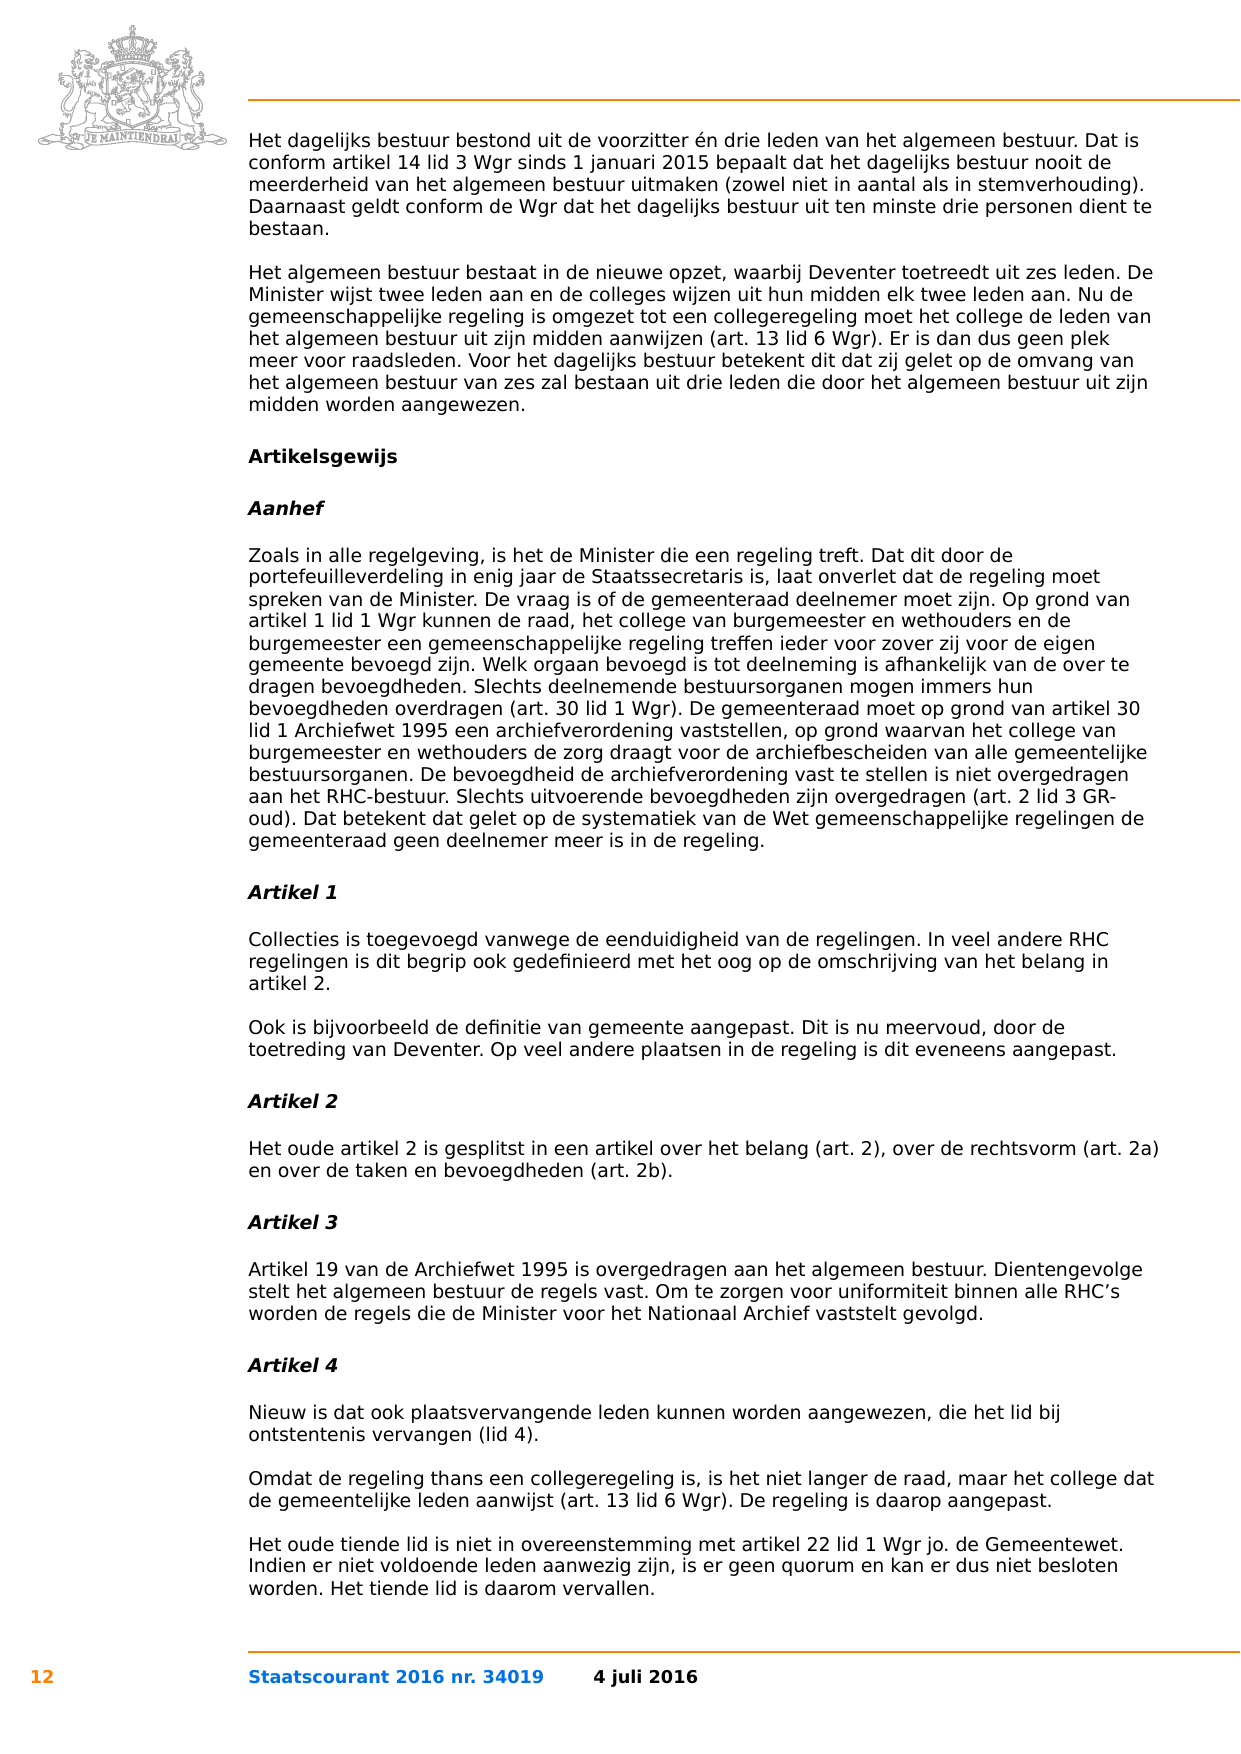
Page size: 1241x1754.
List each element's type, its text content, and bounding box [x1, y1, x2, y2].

subtitle Artikel 2 [248, 1091, 1163, 1113]
text Collecties is toegevoegd vanwege de eenduidigheid van de regelingen. In veel andere RHC regelingen is dit begrip ook gedefinieerd met het oog op de omschrijving van het belang in artikel 2. [248, 929, 1163, 995]
text Artikel 19 van de Archiefwet 1995 is overgedragen aan het algemeen bestuur. Dientengevolge stelt het algemeen bestuur de regels vast. Om te zorgen voor uniformiteit binnen alle RHC’s worden de regels die de Minister voor het Nationaal Archief vaststelt gevolgd. [248, 1259, 1163, 1325]
subtitle Artikelsgewijs [248, 446, 1163, 467]
subtitle Artikel 1 [248, 882, 1163, 904]
text Het oude tiende lid is niet in overeenstemming met artikel 22 lid 1 Wgr jo. de Gemeentewet. Indien er niet voldoende leden aanwezig zijn, is er geen quorum en kan er dus niet besloten worden. Het tiende lid is daarom vervallen. [248, 1533, 1163, 1599]
text Zoals in alle regelgeving, is het de Minister die een regeling treft. Dat dit door de portefeuilleverdeling in enig jaar de Staatssecretaris is, laat onverlet dat de regeling moet spreken van de Minister. De vraag is of de gemeenteraad deelnemer moet zijn. Op grond van artikel 1 lid 1 Wgr kunnen de raad, het college van burgemeester en wethouders en de burgemeester een gemeenschappelijke regeling treffen ieder voor zover zij voor de eigen gemeente bevoegd zijn. Welk orgaan bevoegd is tot deelneming is afhankelijk van de over te dragen bevoegdheden. Slechts deelnemende bestuursorganen mogen immers hun bevoegdheden overdragen (art. 30 lid 1 Wgr). De gemeenteraad moet op grond van artikel 30 lid 1 Archiefwet 1995 een archiefverordening vaststellen, op grond waarvan het college van burgemeester en wethouders de zorg draagt voor de archiefbescheiden van alle gemeentelijke bestuursorganen. De bevoegdheid de archiefverordening vast te stellen is niet overgedragen aan het RHC-bestuur. Slechts uitvoerende bevoegdheden zijn overgedragen (art. 2 lid 3 GR-oud). Dat betekent dat gelet op de systematiek van de Wet gemeenschappelijke regelingen de gemeenteraad geen deelnemer meer is in de regeling. [248, 544, 1163, 852]
picture [38, 25, 227, 150]
text Het algemeen bestuur bestaat in de nieuwe opzet, waarbij Deventer toetreedt uit zes leden. De Minister wijst twee leden aan en de colleges wijzen uit hun midden elk twee leden aan. Nu de gemeenschappelijke regeling is omgezet tot een collegeregeling moet het college de leden van het algemeen bestuur uit zijn midden aanwijzen (art. 13 lid 6 Wgr). Er is dan dus geen plek meer voor raadsleden. Voor het dagelijks bestuur betekent dit dat zij gelet op de omvang van het algemeen bestuur van zes zal bestaan uit drie leden die door het algemeen bestuur uit zijn midden worden aangewezen. [248, 262, 1163, 416]
subtitle Artikel 3 [248, 1212, 1163, 1234]
text Ook is bijvoorbeeld de definitie van gemeente aangepast. Dit is nu meervoud, door de toetreding van Deventer. Op veel andere plaatsen in de regeling is dit eveneens aangepast. [248, 1017, 1163, 1061]
subtitle Artikel 4 [248, 1355, 1163, 1377]
text Het dagelijks bestuur bestond uit de voorzitter én drie leden van het algemeen bestuur. Dat is conform artikel 14 lid 3 Wgr sinds 1 januari 2015 bepaalt dat het dagelijks bestuur nooit de meerderheid van het algemeen bestuur uitmaken (zowel niet in aantal als in stemverhouding). Daarnaast geldt conform de Wgr dat het dagelijks bestuur uit ten minste drie personen dient te bestaan. [248, 130, 1163, 240]
text Nieuw is dat ook plaatsvervangende leden kunnen worden aangewezen, die het lid bij ontstentenis vervangen (lid 4). [248, 1402, 1163, 1446]
text Het oude artikel 2 is gesplitst in een artikel over het belang (art. 2), over de rechtsvorm (art. 2a) en over de taken en bevoegdheden (art. 2b). [248, 1138, 1163, 1182]
subtitle Aanhef [248, 497, 1163, 519]
text Omdat de regeling thans een collegeregeling is, is het niet langer de raad, maar het college dat de gemeentelijke leden aanwijst (art. 13 lid 6 Wgr). De regeling is daarop aangepast. [248, 1468, 1163, 1512]
